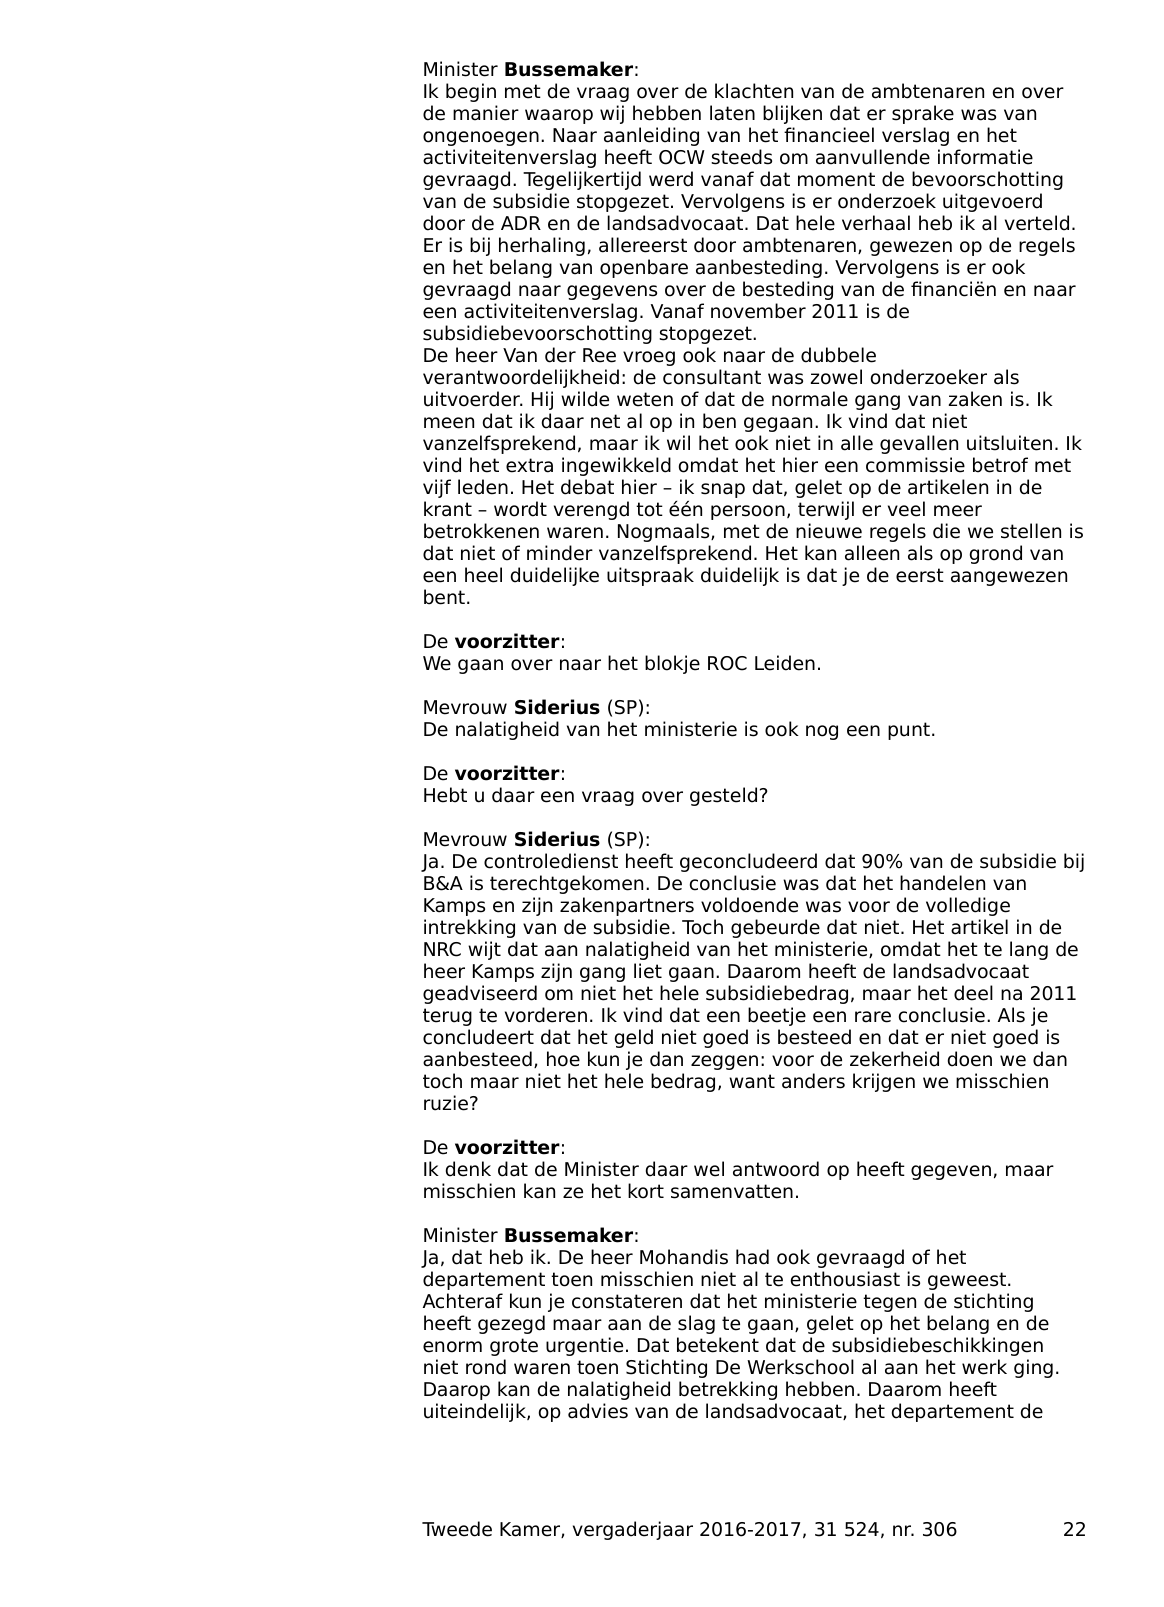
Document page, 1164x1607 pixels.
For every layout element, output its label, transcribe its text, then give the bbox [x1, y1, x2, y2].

text De heer Van der Ree vroeg ook naar de dubbele verantwoordelijkheid: de consultant was zowel onderzoeker als uitvoerder. Hij wilde weten of dat de normale gang van zaken is. Ik meen dat ik daar net al op in ben gegaan. Ik vind dat niet vanzelfsprekend, maar ik wil het ook niet in alle gevallen uitsluiten. Ik vind het extra ingewikkeld omdat het hier een commissie betrof met vijf leden. Het debat hier – ik snap dat, gelet op de artikelen in de krant – wordt verengd tot één persoon, terwijl er veel meer betrokkenen waren. Nogmaals, met de nieuwe regels die we stellen is dat niet of minder vanzelfsprekend. Het kan alleen als op grond van een heel duidelijke uitspraak duidelijk is dat je de eerst aangewezen bent. [422, 345, 1087, 608]
text Mevrouw Siderius (SP): [422, 829, 1087, 851]
text Hebt u daar een vraag over gesteld? [422, 785, 1087, 807]
text We gaan over naar het blokje ROC Leiden. [422, 653, 1087, 675]
text Ja, dat heb ik. De heer Mohandis had ook gevraagd of het departement toen misschien niet al te enthousiast is geweest. Achteraf kun je constateren dat het ministerie tegen de stichting heeft gezegd maar aan de slag te gaan, gelet op het belang en de enorm grote urgentie. Dat betekent dat de subsidiebeschikkingen niet rond waren toen Stichting De Werkschool al aan het werk ging. Daarop kan de nalatigheid betrekking hebben. Daarom heeft uiteindelijk, op advies van de landsadvocaat, het departement de [422, 1247, 1087, 1423]
text De voorzitter: [422, 631, 1087, 653]
text Minister Bussemaker: [422, 59, 1087, 81]
text Ja. De controledienst heeft geconcludeerd dat 90% van de subsidie bij B&A is terechtgekomen. De conclusie was dat het handelen van Kamps en zijn zakenpartners voldoende was voor de volledige intrekking van de subsidie. Toch gebeurde dat niet. Het artikel in de NRC wijt dat aan nalatigheid van het ministerie, omdat het te lang de heer Kamps zijn gang liet gaan. Daarom heeft de landsadvocaat geadviseerd om niet het hele subsidiebedrag, maar het deel na 2011 terug te vorderen. Ik vind dat een beetje een rare conclusie. Als je concludeert dat het geld niet goed is besteed en dat er niet goed is aanbesteed, hoe kun je dan zeggen: voor de zekerheid doen we dan toch maar niet het hele bedrag, want anders krijgen we misschien ruzie? [422, 851, 1087, 1115]
text De nalatigheid van het ministerie is ook nog een punt. [422, 719, 1087, 741]
text Minister Bussemaker: [422, 1225, 1087, 1247]
text Ik denk dat de Minister daar wel antwoord op heeft gegeven, maar misschien kan ze het kort samenvatten. [422, 1159, 1087, 1203]
text De voorzitter: [422, 1137, 1087, 1159]
text De voorzitter: [422, 763, 1087, 785]
text Mevrouw Siderius (SP): [422, 697, 1087, 719]
text Ik begin met de vraag over de klachten van de ambtenaren en over de manier waarop wij hebben laten blijken dat er sprake was van ongenoegen. Naar aanleiding van het financieel verslag en het activiteitenverslag heeft OCW steeds om aanvullende informatie gevraagd. Tegelijkertijd werd vanaf dat moment de bevoorschotting van de subsidie stopgezet. Vervolgens is er onderzoek uitgevoerd door de ADR en de landsadvocaat. Dat hele verhaal heb ik al verteld. Er is bij herhaling, allereerst door ambtenaren, gewezen op de regels en het belang van openbare aanbesteding. Vervolgens is er ook gevraagd naar gegevens over de besteding van de financiën en naar een activiteitenverslag. Vanaf november 2011 is de subsidiebevoorschotting stopgezet. [422, 81, 1087, 345]
